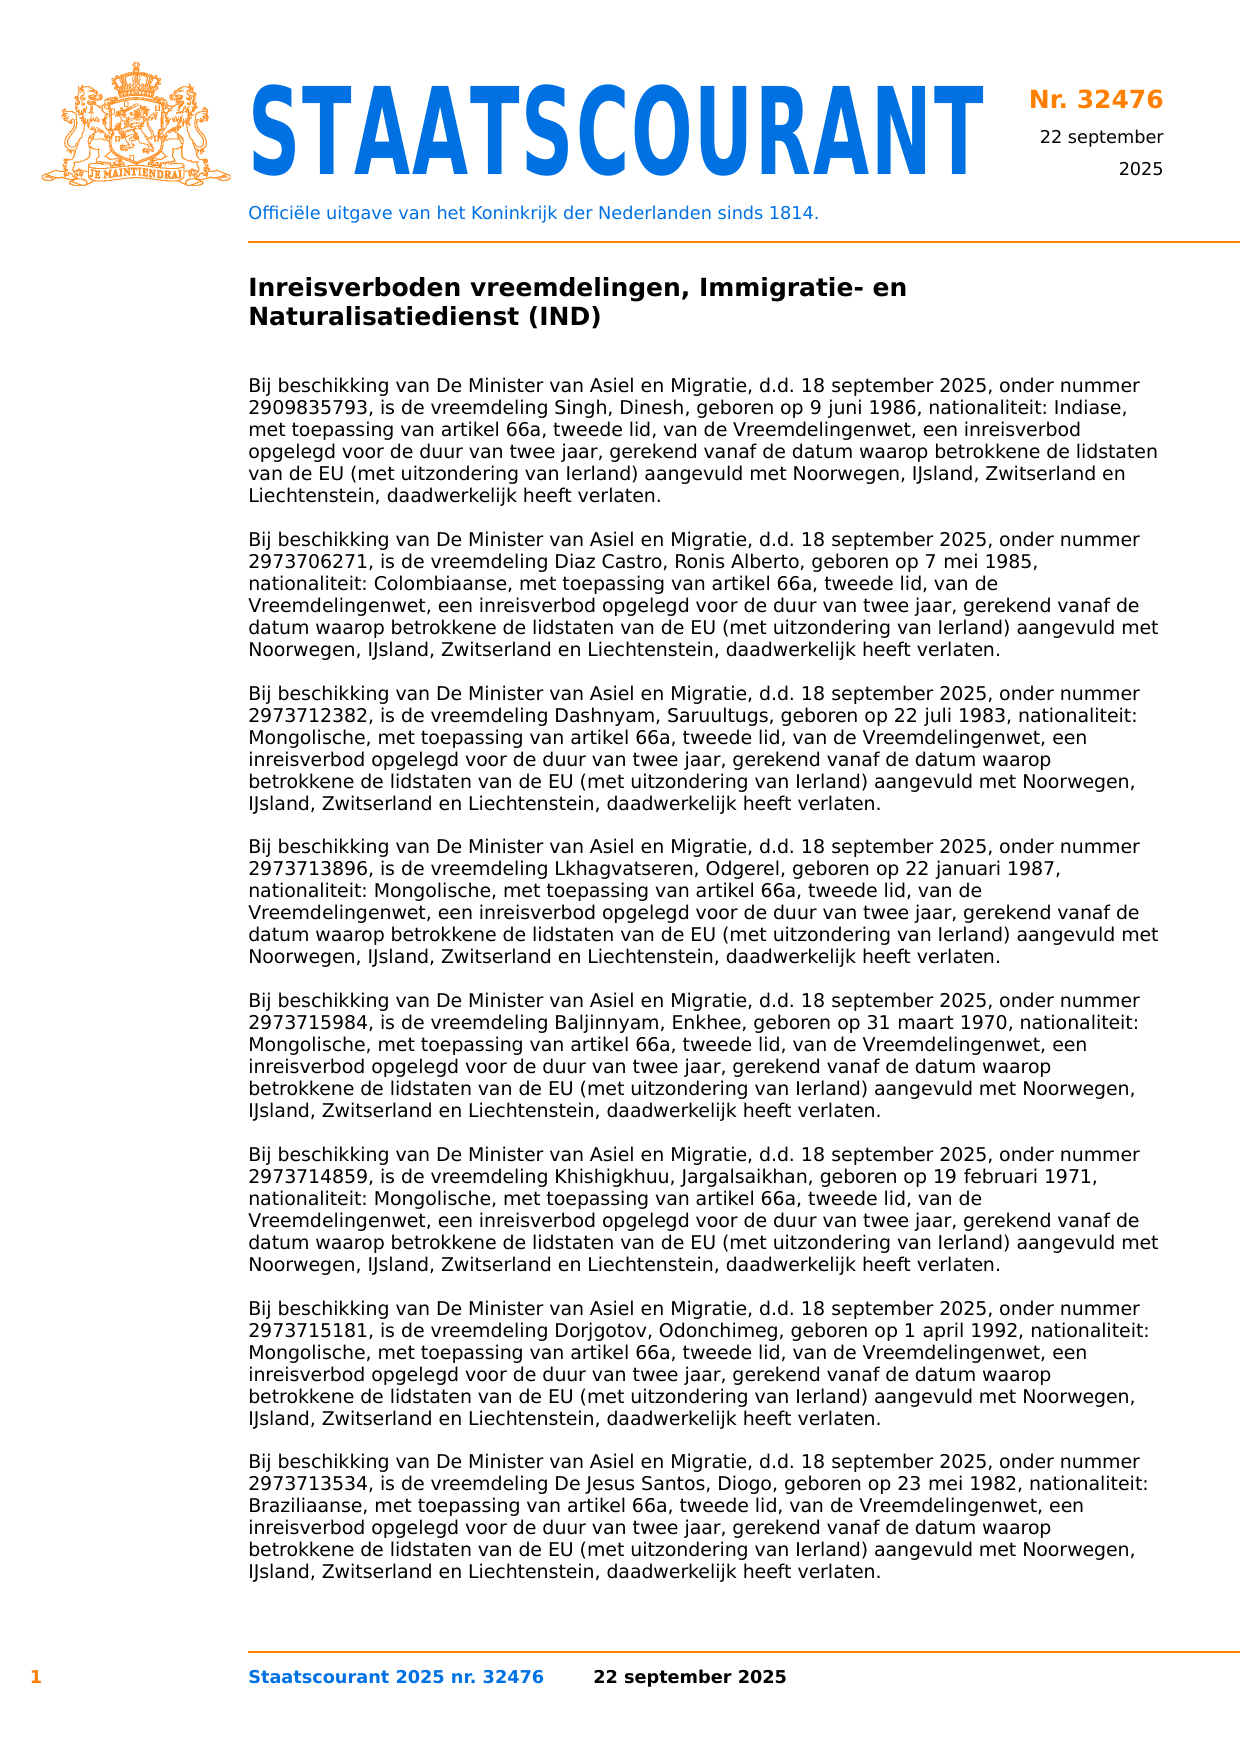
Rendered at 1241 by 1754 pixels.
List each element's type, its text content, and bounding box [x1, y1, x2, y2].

table_header Nr. 32476 [998, 62, 1240, 121]
table_cell 2025 [998, 153, 1240, 203]
table_header [25, 62, 248, 241]
text Bij beschikking van De Minister van Asiel en Migratie, d.d. 18 september 2025, onder nummer 2973712382, is de vreemdeling Dashnyam, Saruultugs, geboren op 22 juli 1983, nationaliteit: Mongolische, met toepassing van artikel 66a, tweede lid, van de Vreemdelingenwet, een inreisverbod opgelegd voor de duur van twee jaar, gerekend vanaf de datum waarop betrokkene de lidstaten van de EU (met uitzondering van Ierland) aangevuld met Noorwegen, IJsland, Zwitserland en Liechtenstein, daadwerkelijk heeft verlaten. [248, 683, 1163, 814]
table_cell 22 september [998, 121, 1240, 153]
table_header STAATSCOURANT [248, 62, 998, 203]
table_cell Officiële uitgave van het Koninkrijk der Nederlanden sinds 1814. [248, 203, 1240, 241]
picture [41, 62, 231, 186]
text Bij beschikking van De Minister van Asiel en Migratie, d.d. 18 september 2025, onder nummer 2973714859, is de vreemdeling Khishigkhuu, Jargalsaikhan, geboren op 19 februari 1971, nationaliteit: Mongolische, met toepassing van artikel 66a, tweede lid, van de Vreemdelingenwet, een inreisverbod opgelegd voor de duur van twee jaar, gerekend vanaf de datum waarop betrokkene de lidstaten van de EU (met uitzondering van Ierland) aangevuld met Noorwegen, IJsland, Zwitserland en Liechtenstein, daadwerkelijk heeft verlaten. [248, 1144, 1163, 1276]
subtitle Inreisverboden vreemdelingen, Immigratie- en Naturalisatiedienst (IND) [248, 273, 1163, 331]
text Bij beschikking van De Minister van Asiel en Migratie, d.d. 18 september 2025, onder nummer 2973713896, is de vreemdeling Lkhagvatseren, Odgerel, geboren op 22 januari 1987, nationaliteit: Mongolische, met toepassing van artikel 66a, tweede lid, van de Vreemdelingenwet, een inreisverbod opgelegd voor de duur van twee jaar, gerekend vanaf de datum waarop betrokkene de lidstaten van de EU (met uitzondering van Ierland) aangevuld met Noorwegen, IJsland, Zwitserland en Liechtenstein, daadwerkelijk heeft verlaten. [248, 836, 1163, 968]
text Bij beschikking van De Minister van Asiel en Migratie, d.d. 18 september 2025, onder nummer 2973715181, is de vreemdeling Dorjgotov, Odonchimeg, geboren op 1 april 1992, nationaliteit: Mongolische, met toepassing van artikel 66a, tweede lid, van de Vreemdelingenwet, een inreisverbod opgelegd voor de duur van twee jaar, gerekend vanaf de datum waarop betrokkene de lidstaten van de EU (met uitzondering van Ierland) aangevuld met Noorwegen, IJsland, Zwitserland en Liechtenstein, daadwerkelijk heeft verlaten. [248, 1298, 1163, 1429]
text Bij beschikking van De Minister van Asiel en Migratie, d.d. 18 september 2025, onder nummer 2973715984, is de vreemdeling Baljinnyam, Enkhee, geboren op 31 maart 1970, nationaliteit: Mongolische, met toepassing van artikel 66a, tweede lid, van de Vreemdelingenwet, een inreisverbod opgelegd voor de duur van twee jaar, gerekend vanaf de datum waarop betrokkene de lidstaten van de EU (met uitzondering van Ierland) aangevuld met Noorwegen, IJsland, Zwitserland en Liechtenstein, daadwerkelijk heeft verlaten. [248, 990, 1163, 1122]
text Bij beschikking van De Minister van Asiel en Migratie, d.d. 18 september 2025, onder nummer 2973706271, is de vreemdeling Diaz Castro, Ronis Alberto, geboren op 7 mei 1985, nationaliteit: Colombiaanse, met toepassing van artikel 66a, tweede lid, van de Vreemdelingenwet, een inreisverbod opgelegd voor de duur van twee jaar, gerekend vanaf de datum waarop betrokkene de lidstaten van de EU (met uitzondering van Ierland) aangevuld met Noorwegen, IJsland, Zwitserland en Liechtenstein, daadwerkelijk heeft verlaten. [248, 529, 1163, 661]
text Bij beschikking van De Minister van Asiel en Migratie, d.d. 18 september 2025, onder nummer 2909835793, is de vreemdeling Singh, Dinesh, geboren op 9 juni 1986, nationaliteit: Indiase, met toepassing van artikel 66a, tweede lid, van de Vreemdelingenwet, een inreisverbod opgelegd voor de duur van twee jaar, gerekend vanaf de datum waarop betrokkene de lidstaten van de EU (met uitzondering van Ierland) aangevuld met Noorwegen, IJsland, Zwitserland en Liechtenstein, daadwerkelijk heeft verlaten. [248, 375, 1163, 507]
text Bij beschikking van De Minister van Asiel en Migratie, d.d. 18 september 2025, onder nummer 2973713534, is de vreemdeling De Jesus Santos, Diogo, geboren op 23 mei 1982, nationaliteit: Braziliaanse, met toepassing van artikel 66a, tweede lid, van de Vreemdelingenwet, een inreisverbod opgelegd voor de duur van twee jaar, gerekend vanaf de datum waarop betrokkene de lidstaten van de EU (met uitzondering van Ierland) aangevuld met Noorwegen, IJsland, Zwitserland en Liechtenstein, daadwerkelijk heeft verlaten. [248, 1451, 1163, 1583]
